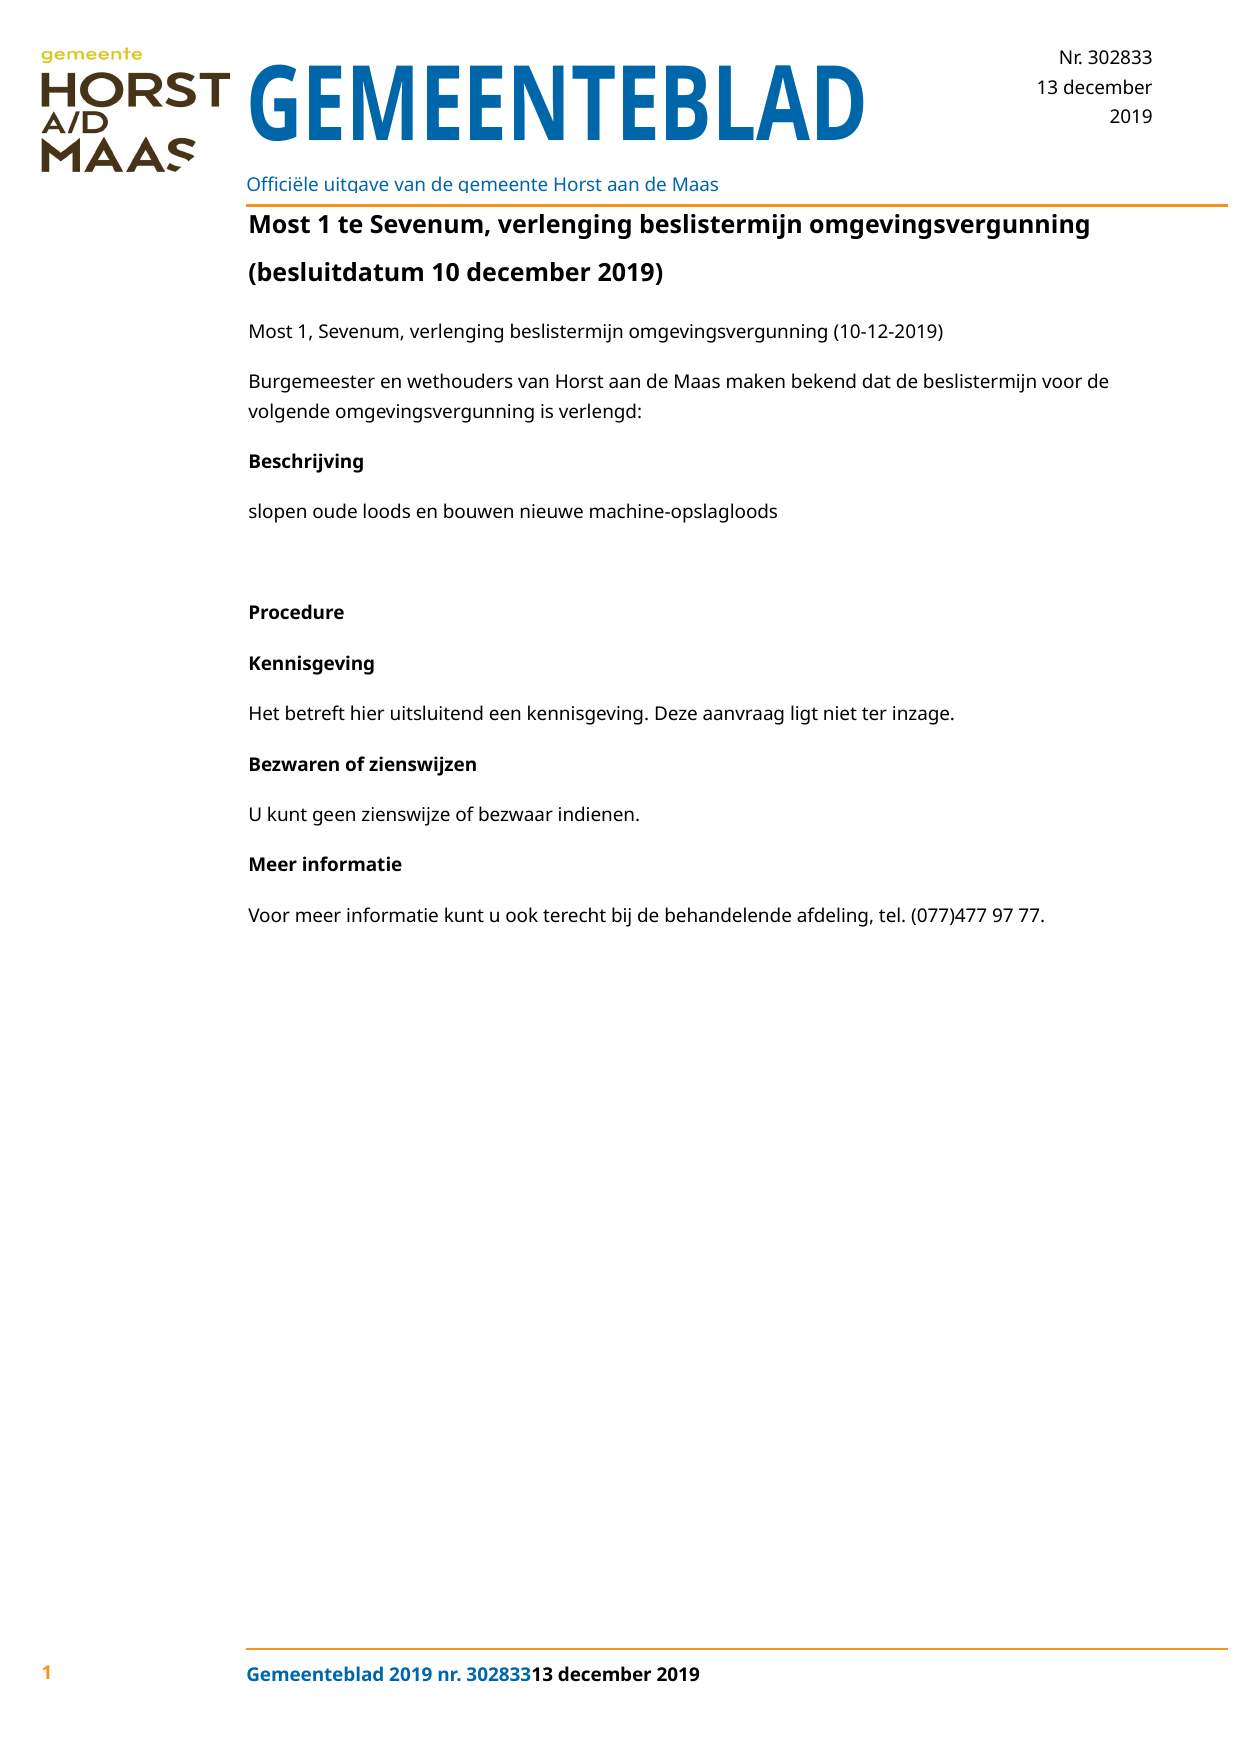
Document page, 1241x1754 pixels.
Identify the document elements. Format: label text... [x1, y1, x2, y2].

text slopen oude loods en bouwen nieuwe machine-opslagloods [248, 499, 1152, 524]
text Beschrijving [248, 448, 1152, 474]
text Bezwaren of zienswijzen [248, 751, 1152, 777]
text Meer informatie [248, 852, 1152, 877]
text Kennisgeving [248, 650, 1152, 676]
picture [41, 47, 231, 172]
text U kunt geen zienswijze of bezwaar indienen. [248, 801, 1152, 827]
text Most 1, Sevenum, verlenging beslistermijn omgevingsvergunning (10-12-2019) [248, 318, 1152, 344]
text Het betreft hier uitsluitend een kennisgeving. Deze aanvraag ligt niet ter inzage. [248, 700, 1152, 726]
text Procedure [248, 599, 1152, 625]
text Burgemeester en wethouders van Horst aan de Maas maken bekend dat de beslistermijn voor de volgende omgevingsvergunning is verlengd: [248, 368, 1152, 424]
text Voor meer informatie kunt u ook terecht bij de behandelende afdeling, tel. (077)477 97 77. [248, 902, 1152, 928]
text Most 1 te Sevenum, verlenging beslistermijn omgevingsvergunning (besluitdatum 10 december 2019) [248, 207, 1152, 288]
